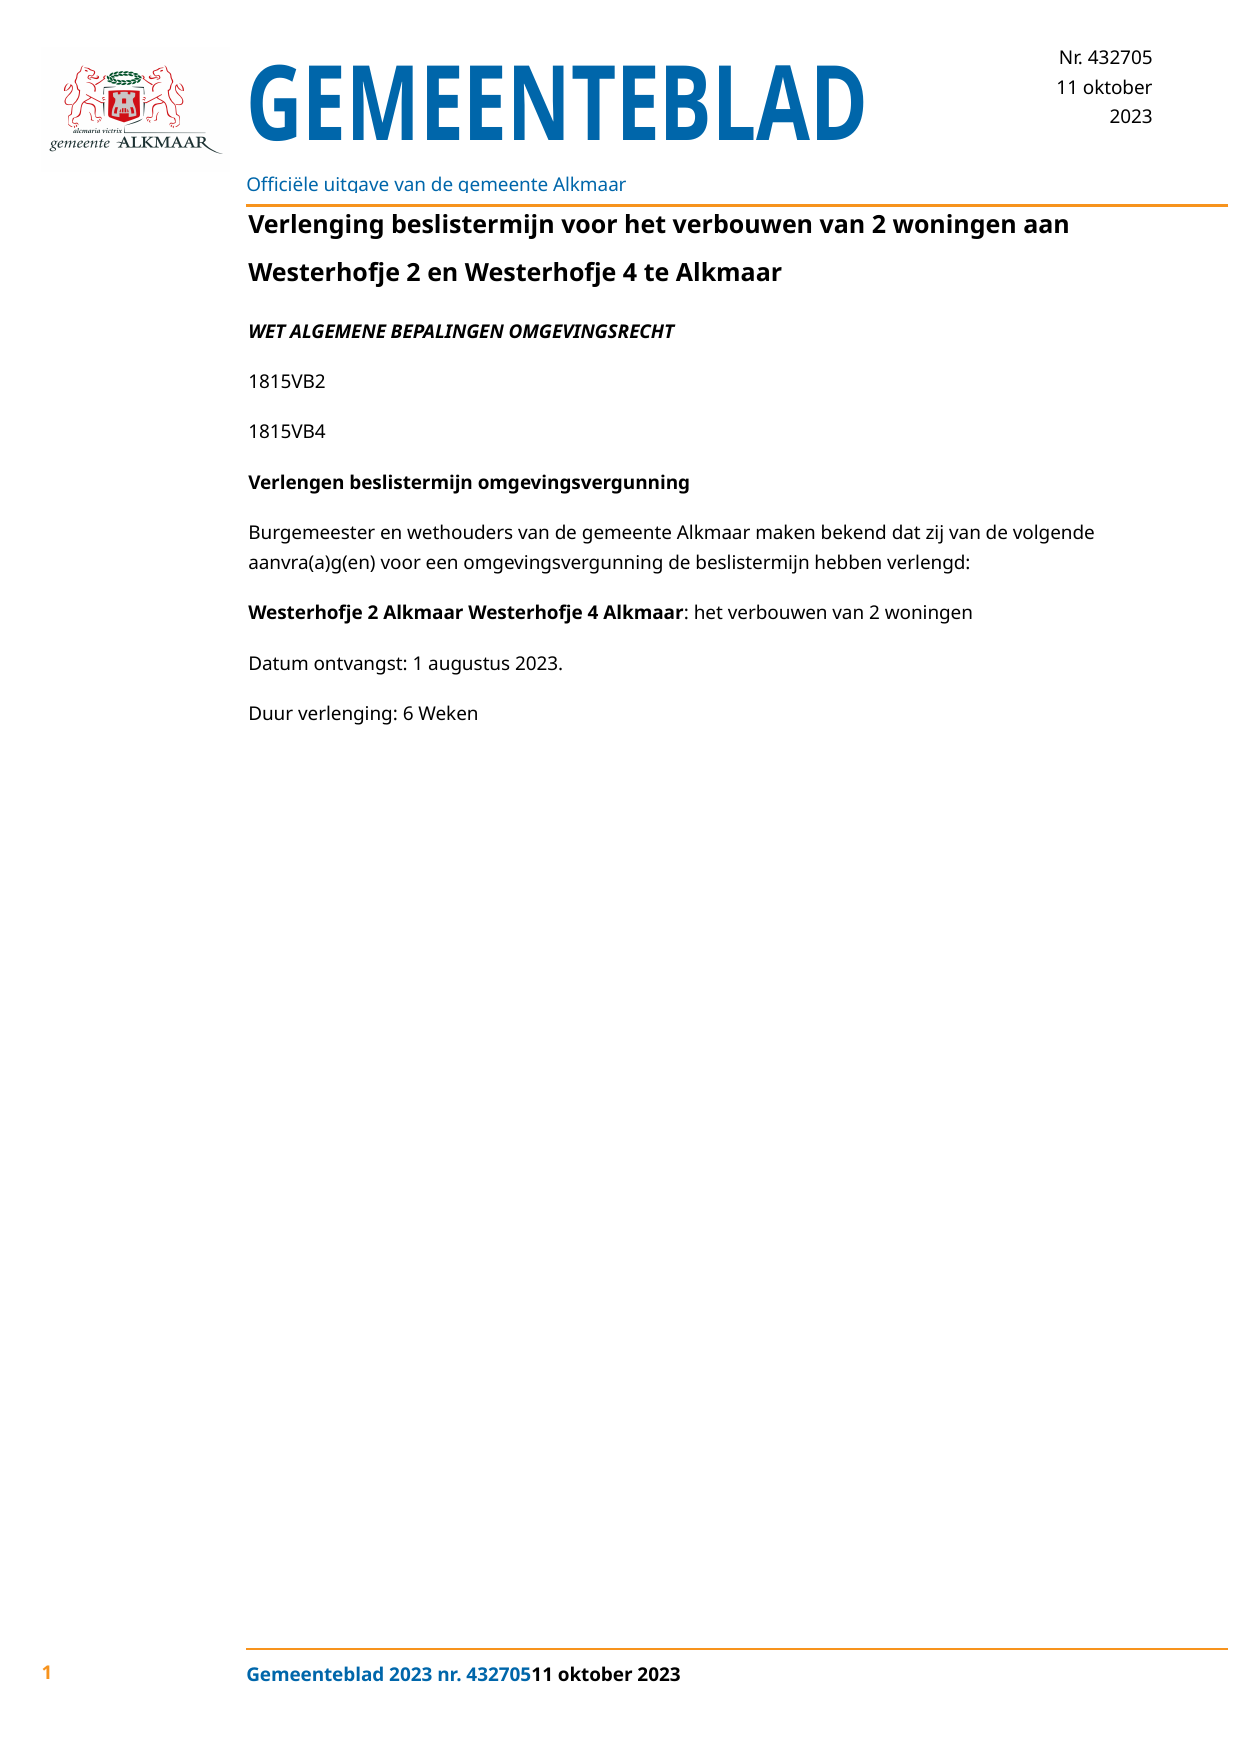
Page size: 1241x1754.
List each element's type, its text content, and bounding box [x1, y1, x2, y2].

text Duur verlenging: 6 Weken [248, 700, 1152, 726]
text Westerhofje 2 Alkmaar Westerhofje 4 Alkmaar: het verbouwen van 2 woningen [248, 599, 1152, 625]
text 1815VB4 [248, 419, 1152, 444]
text Verlenging beslistermijn voor het verbouwen van 2 woningen aan Westerhofje 2 en Westerhofje 4 te Alkmaar [248, 207, 1152, 288]
picture [41, 47, 231, 172]
text WET ALGEMENE BEPALINGEN OMGEVINGSRECHT [248, 318, 1152, 344]
text Verlengen beslistermijn omgevingsvergunning [248, 469, 1152, 495]
text Datum ontvangst: 1 augustus 2023. [248, 650, 1152, 676]
text Burgemeester en wethouders van de gemeente Alkmaar maken bekend dat zij van de volgende aanvra(a)g(en) voor een omgevingsvergunning de beslistermijn hebben verlengd: [248, 519, 1152, 575]
text 1815VB2 [248, 368, 1152, 394]
